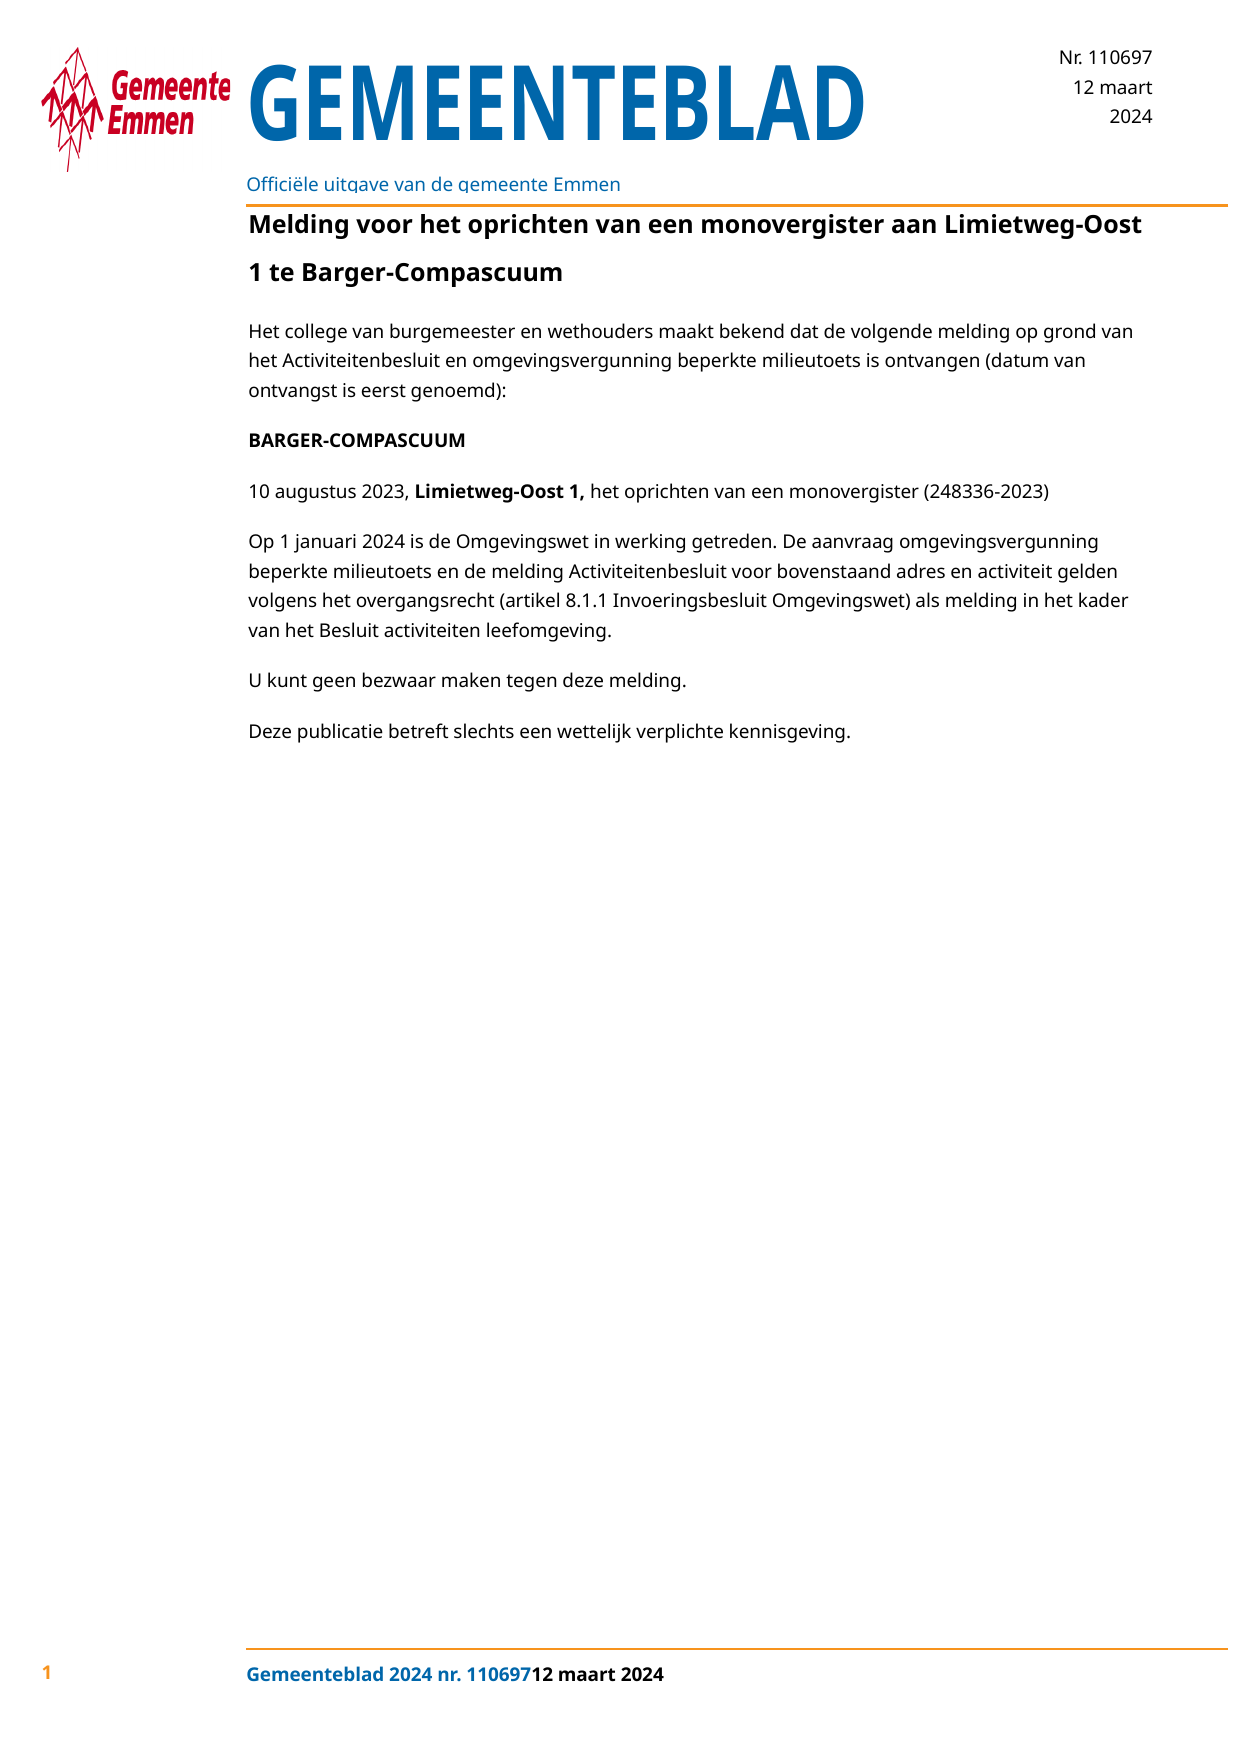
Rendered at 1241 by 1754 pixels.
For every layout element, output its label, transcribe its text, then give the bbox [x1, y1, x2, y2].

text Het college van burgemeester en wethouders maakt bekend dat de volgende melding op grond van het Activiteitenbesluit en omgevingsvergunning beperkte milieutoets is ontvan­gen (datum van ontvangst is eerst genoemd): [248, 318, 1152, 403]
picture [41, 47, 231, 172]
text U kunt geen bezwaar maken tegen deze melding. [248, 667, 1152, 693]
text Melding voor het oprichten van een monovergister aan Limietweg-Oost 1 te Barger-Compascuum [248, 207, 1152, 288]
text Deze publicatie betreft slechts een wettelijk verplichte kennisgeving. [248, 718, 1152, 744]
text 10 augustus 2023, Limietweg-Oost 1, het oprichten van een monovergister (248336-2023) [248, 478, 1152, 504]
text BARGER-COMPASCUUM [248, 427, 1152, 453]
text Op 1 januari 2024 is de Omgevingswet in werking getreden. De aanvraag omgevingsvergunning beperkte milieutoets en de melding Activiteitenbesluit voor bovenstaand adres en activiteit gelden volgens het overgangsrecht (artikel 8.1.1 Invoeringsbesluit Omgevingswet) als melding in het kader van het Besluit activiteiten leefomgeving. [248, 528, 1152, 643]
